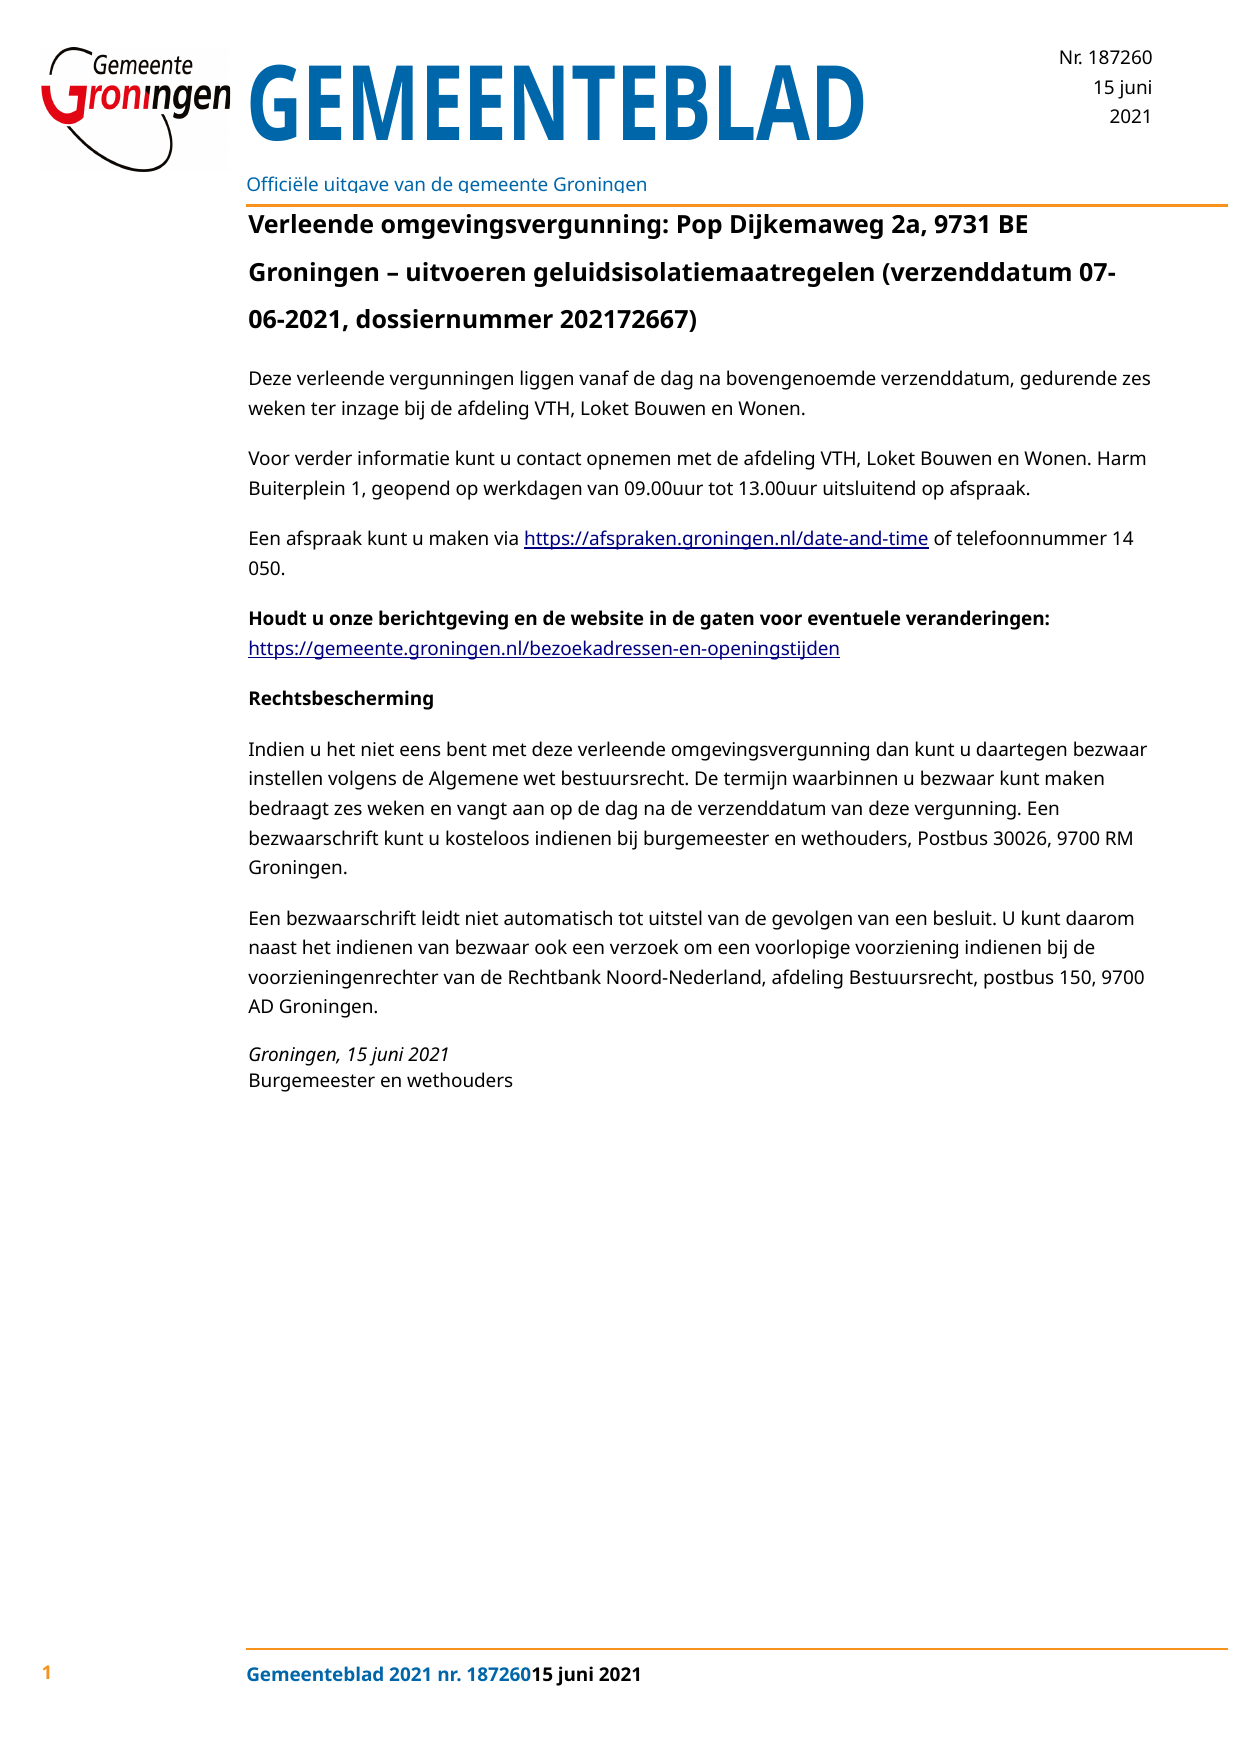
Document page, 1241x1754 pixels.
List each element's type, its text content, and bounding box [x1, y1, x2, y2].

text Rechtsbescherming [248, 686, 1152, 711]
text Burgemeester en wethouders [248, 1067, 1152, 1093]
text Deze verleende vergunningen liggen vanaf de dag na bovengenoemde verzenddatum, gedurende zes weken ter inzage bij de afdeling VTH, Loket Bouwen en Wonen. [248, 366, 1152, 421]
text Houdt u onze berichtgeving en de website in de gaten voor eventuele veranderingen: https://gemeente.groningen.nl/bezoekadressen-en-openingstijden [248, 606, 1152, 661]
text Een bezwaarschrift leidt niet automatisch tot uitstel van de gevolgen van een besluit. U kunt daarom naast het indienen van bezwaar ook een verzoek om een voorlopige voorziening indienen bij de voorzieningenrechter van de Rechtbank Noord-Nederland, afdeling Bestuursrecht, postbus 150, 9700 AD Groningen. [248, 905, 1152, 1019]
text Een afspraak kunt u maken via https://afspraken.groningen.nl/date-and-time of telefoonnummer 14 050. [248, 526, 1152, 581]
text Groningen, 15 juni 2021 [248, 1041, 1152, 1067]
picture [41, 47, 231, 172]
text Indien u het niet eens bent met deze verleende omgevingsvergunning dan kunt u daartegen bezwaar instellen volgens de Algemene wet bestuursrecht. De termijn waarbinnen u bezwaar kunt maken bedraagt zes weken en vangt aan op de dag na de verzenddatum van deze vergunning. Een bezwaarschrift kunt u kosteloos indienen bij burgemeester en wethouders, Postbus 30026, 9700 RM Groningen. [248, 736, 1152, 880]
text Verleende omgevingsvergunning: Pop Dijkemaweg 2a, 9731 BE Groningen – uitvoeren geluidsisolatiemaatregelen (verzenddatum 07-06-2021, dossiernummer 202172667) [248, 207, 1152, 336]
text Voor verder informatie kunt u contact opnemen met de afdeling VTH, Loket Bouwen en Wonen. Harm Buiterplein 1, geopend op werkdagen van 09.00uur tot 13.00uur uitsluitend op afspraak. [248, 446, 1152, 501]
